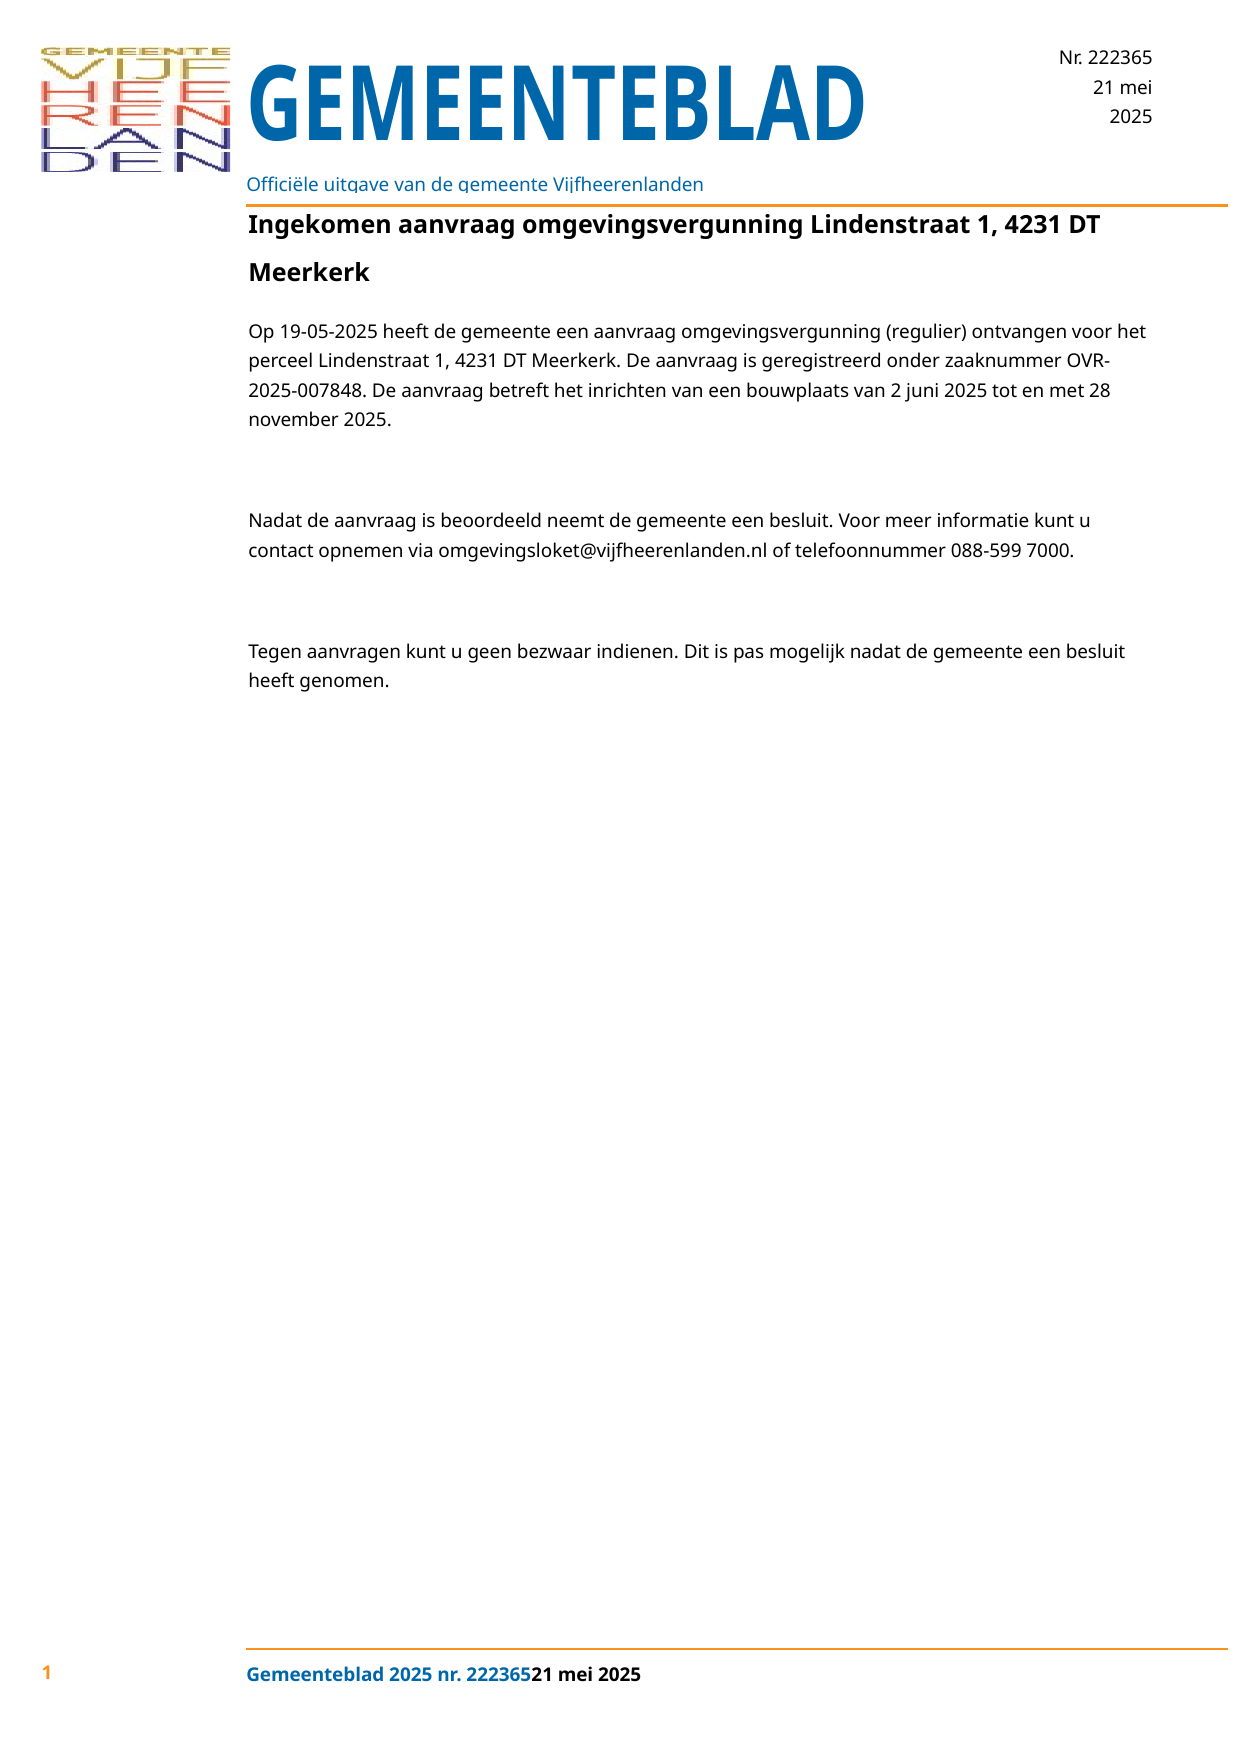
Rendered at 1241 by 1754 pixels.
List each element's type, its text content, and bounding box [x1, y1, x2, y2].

picture [41, 47, 231, 172]
text Op 19-05-2025 heeft de gemeente een aanvraag omgevingsvergunning (regulier) ontvangen voor het perceel Lindenstraat 1, 4231 DT Meerkerk. De aanvraag is geregistreerd onder zaaknummer OVR-2025-007848. De aanvraag betreft het inrichten van een bouwplaats van 2 juni 2025 tot en met 28 november 2025. [248, 318, 1152, 432]
text Tegen aanvragen kunt u geen bezwaar indienen. Dit is pas mogelijk nadat de gemeente een besluit heeft genomen. [248, 638, 1152, 693]
text Nadat de aanvraag is beoordeeld neemt de gemeente een besluit. Voor meer informatie kunt u contact opnemen via omgevingsloket@vijfheerenlanden.nl of telefoonnummer 088-599 7000. [248, 507, 1152, 563]
text Ingekomen aanvraag omgevingsvergunning Lindenstraat 1, 4231 DT Meerkerk [248, 207, 1152, 288]
